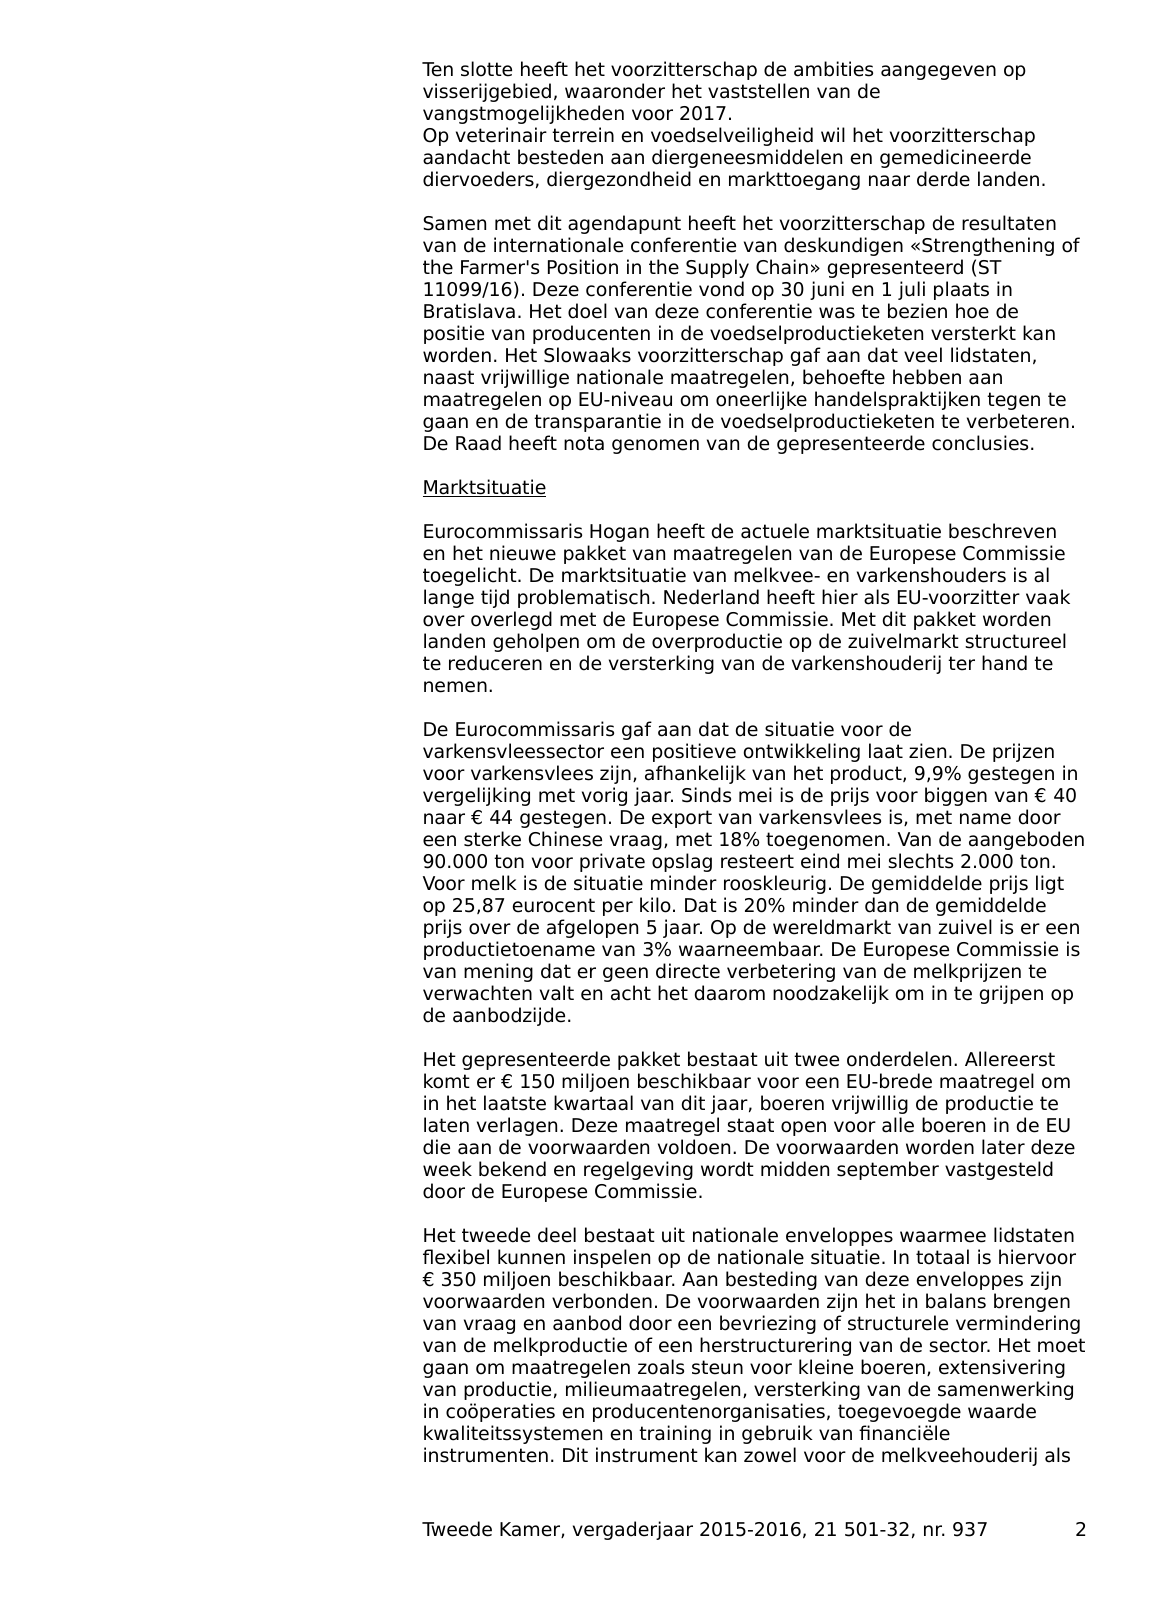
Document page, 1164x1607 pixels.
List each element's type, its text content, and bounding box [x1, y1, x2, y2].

text Samen met dit agendapunt heeft het voorzitterschap de resultaten van de internationale conferentie van deskundigen «Strengthening of the Farmer's Position in the Supply Chain» gepresenteerd (ST 11099/16). Deze conferentie vond op 30 juni en 1 juli plaats in Bratislava. Het doel van deze conferentie was te bezien hoe de positie van producenten in de voedselproductieketen versterkt kan worden. Het Slowaaks voorzitterschap gaf aan dat veel lidstaten, naast vrijwillige nationale maatregelen, behoefte hebben aan maatregelen op EU-niveau om oneerlijke handelspraktijken tegen te gaan en de transparantie in de voedselproductieketen te verbeteren. De Raad heeft nota genomen van de gepresenteerde conclusies. [422, 213, 1087, 455]
text Ten slotte heeft het voorzitterschap de ambities aangegeven op visserijgebied, waaronder het vaststellen van de vangstmogelijkheden voor 2017. [422, 59, 1087, 125]
text Het tweede deel bestaat uit nationale enveloppes waarmee lidstaten flexibel kunnen inspelen op de nationale situatie. In totaal is hiervoor € 350 miljoen beschikbaar. Aan besteding van deze enveloppes zijn voorwaarden verbonden. De voorwaarden zijn het in balans brengen van vraag en aanbod door een bevriezing of structurele vermindering van de melkproductie of een herstructurering van de sector. Het moet gaan om maatregelen zoals steun voor kleine boeren, extensivering van productie, milieumaatregelen, versterking van de samenwerking in coöperaties en producentenorganisaties, toegevoegde waarde kwaliteitssystemen en training in gebruik van financiële instrumenten. Dit instrument kan zowel voor de melkveehouderij als [422, 1225, 1087, 1467]
text Op veterinair terrein en voedselveiligheid wil het voorzitterschap aandacht besteden aan diergeneesmiddelen en gemedicineerde diervoeders, diergezondheid en markttoegang naar derde landen. [422, 125, 1087, 191]
text Het gepresenteerde pakket bestaat uit twee onderdelen. Allereerst komt er € 150 miljoen beschikbaar voor een EU-brede maatregel om in het laatste kwartaal van dit jaar, boeren vrijwillig de productie te laten verlagen. Deze maatregel staat open voor alle boeren in de EU die aan de voorwaarden voldoen. De voorwaarden worden later deze week bekend en regelgeving wordt midden september vastgesteld door de Europese Commissie. [422, 1049, 1087, 1203]
text Eurocommissaris Hogan heeft de actuele marktsituatie beschreven en het nieuwe pakket van maatregelen van de Europese Commissie toegelicht. De marktsituatie van melkvee- en varkenshouders is al lange tijd problematisch. Nederland heeft hier als EU-voorzitter vaak over overlegd met de Europese Commissie. Met dit pakket worden landen geholpen om de overproductie op de zuivelmarkt structureel te reduceren en de versterking van de varkenshouderij ter hand te nemen. [422, 521, 1087, 697]
text De Eurocommissaris gaf aan dat de situatie voor de varkensvleessector een positieve ontwikkeling laat zien. De prijzen voor varkensvlees zijn, afhankelijk van het product, 9,9% gestegen in vergelijking met vorig jaar. Sinds mei is de prijs voor biggen van € 40 naar € 44 gestegen. De export van varkensvlees is, met name door een sterke Chinese vraag, met 18% toegenomen. Van de aangeboden 90.000 ton voor private opslag resteert eind mei slechts 2.000 ton. Voor melk is de situatie minder rooskleurig. De gemiddelde prijs ligt op 25,87 eurocent per kilo. Dat is 20% minder dan de gemiddelde prijs over de afgelopen 5 jaar. Op de wereldmarkt van zuivel is er een productietoename van 3% waarneembaar. De Europese Commissie is van mening dat er geen directe verbetering van de melkprijzen te verwachten valt en acht het daarom noodzakelijk om in te grijpen op de aanbodzijde. [422, 719, 1087, 1027]
subtitle Marktsituatie [422, 477, 1087, 499]
